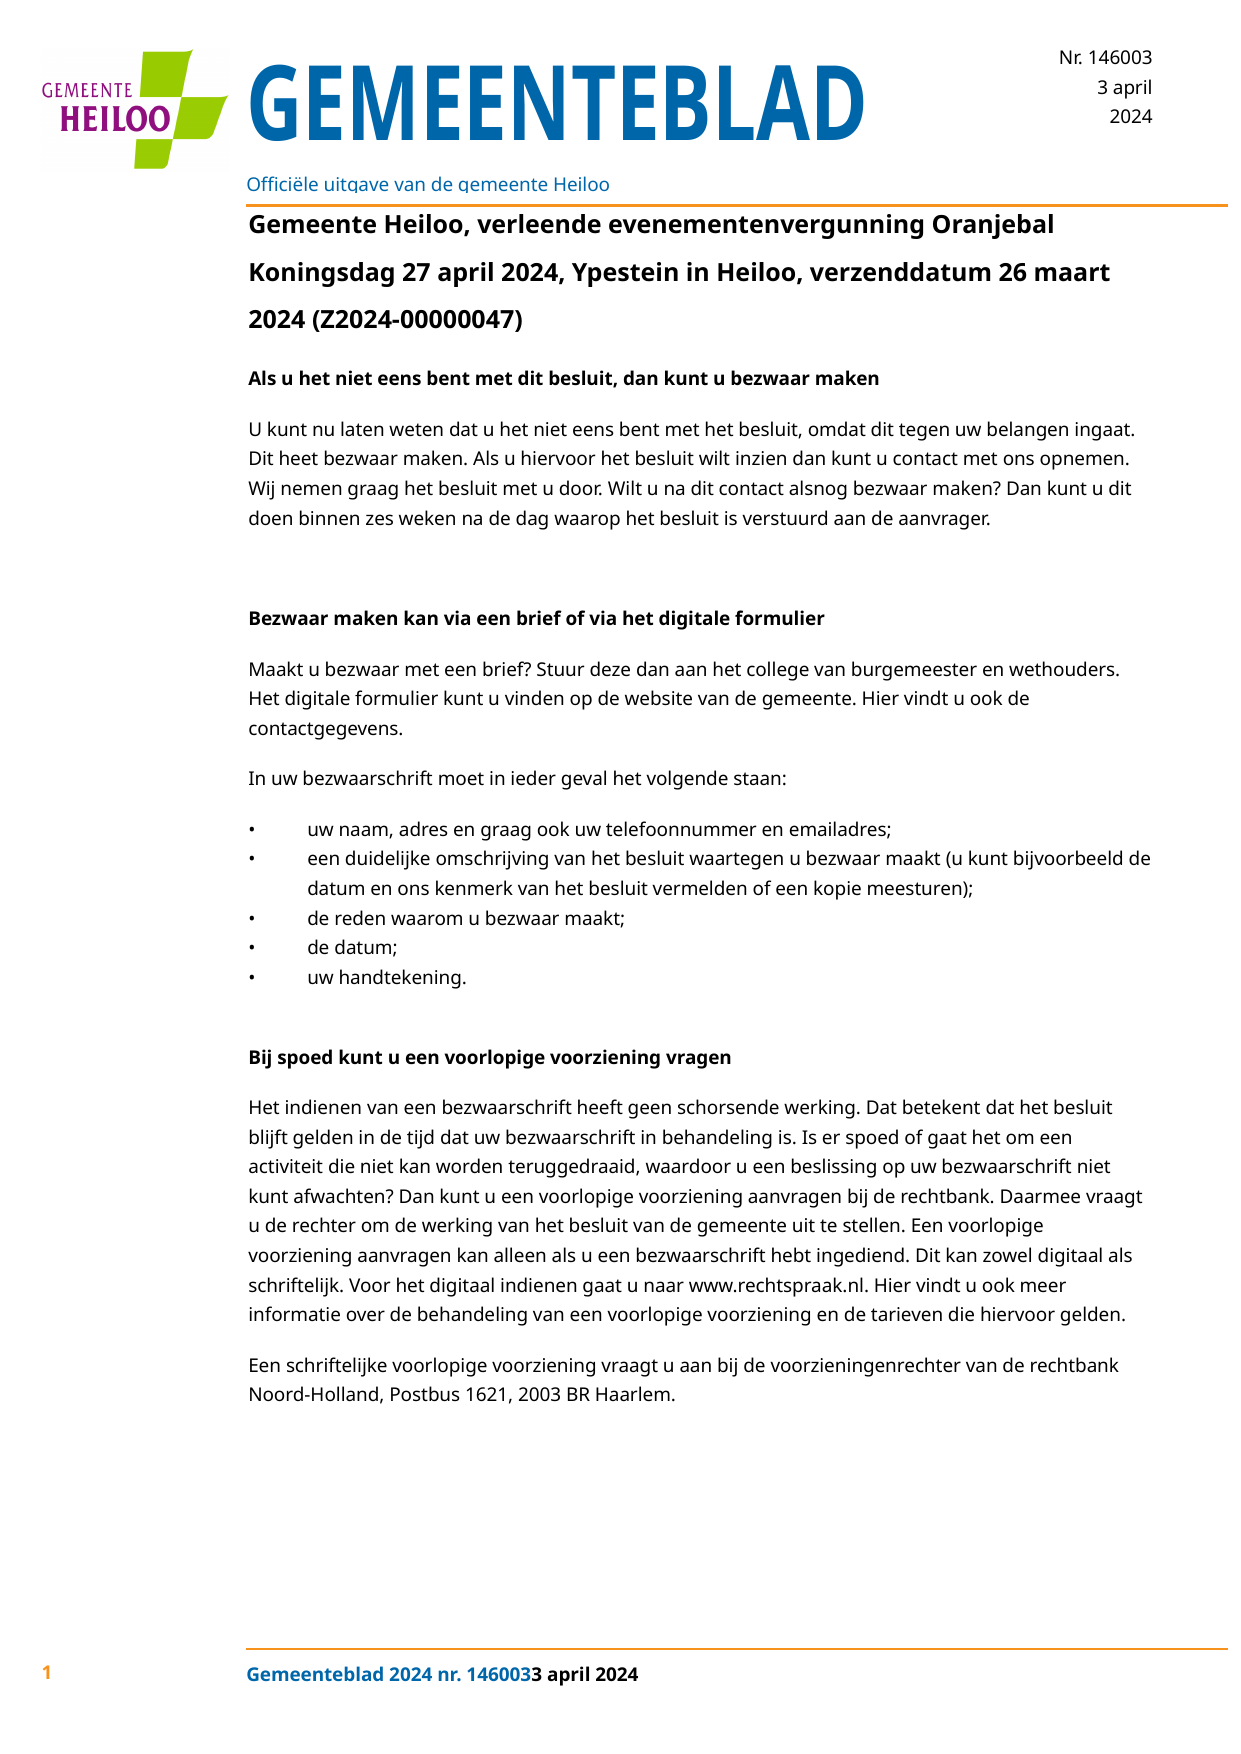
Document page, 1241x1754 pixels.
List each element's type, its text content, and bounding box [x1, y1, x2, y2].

text Gemeente Heiloo, verleende evenementenvergunning Oranjebal Koningsdag 27 april 2024, Ypestein in Heiloo, verzenddatum 26 maart 2024 (Z2024-00000047) [248, 207, 1152, 336]
list de datum; [248, 934, 1152, 960]
text Het indienen van een bezwaarschrift heeft geen schorsende werking. Dat betekent dat het besluit blijft gelden in de tijd dat uw bezwaarschrift in behandeling is. Is er spoed of gaat het om een activiteit die niet kan worden teruggedraaid, waardoor u een beslissing op uw bezwaarschrift niet kunt afwachten? Dan kunt u een voorlopige voorziening aanvragen bij de rechtbank. Daarmee vraagt u de rechter om de werking van het besluit van de gemeente uit te stellen. Een voorlopige voorziening aanvragen kan alleen als u een bezwaarschrift hebt ingediend. Dit kan zowel digitaal als schriftelijk. Voor het digitaal indienen gaat u naar www.rechtspraak.nl. Hier vindt u ook meer informatie over de behandeling van een voorlopige voorziening en de tarieven die hiervoor gelden. [248, 1094, 1152, 1327]
text In uw bezwaarschrift moet in ieder geval het volgende staan: [248, 766, 1152, 791]
text Als u het niet eens bent met dit besluit, dan kunt u bezwaar maken [248, 366, 1152, 391]
text Een schriftelijke voorlopige voorziening vraagt u aan bij de voorzieningenrechter van de rechtbank Noord-Holland, Postbus 1621, 2003 BR Haarlem. [248, 1352, 1152, 1407]
list de reden waarom u bezwaar maakt; [248, 905, 1152, 930]
text Bij spoed kunt u een voorlopige voorziening vragen [248, 1044, 1152, 1069]
picture [41, 47, 231, 172]
text U kunt nu laten weten dat u het niet eens bent met het besluit, omdat dit tegen uw belangen ingaat. Dit heet bezwaar maken. Als u hiervoor het besluit wilt inzien dan kunt u contact met ons opnemen. Wij nemen graag het besluit met u door. Wilt u na dit contact alsnog bezwaar maken? Dan kunt u dit doen binnen zes weken na de dag waarop het besluit is verstuurd aan de aanvrager. [248, 416, 1152, 530]
list een duidelijke omschrijving van het besluit waartegen u bezwaar maakt (u kunt bijvoorbeeld de datum en ons kenmerk van het besluit vermelden of een kopie meesturen); [248, 846, 1152, 901]
list uw naam, adres en graag ook uw telefoonnummer en emailadres; [248, 816, 1152, 842]
text Maakt u bezwaar met een brief? Stuur deze dan aan het college van burgemeester en wethouders. Het digitale formulier kunt u vinden op de website van de gemeente. Hier vindt u ook de contactgegevens. [248, 656, 1152, 741]
list uw handtekening. [248, 964, 1152, 989]
text Bezwaar maken kan via een brief of via het digitale formulier [248, 606, 1152, 631]
